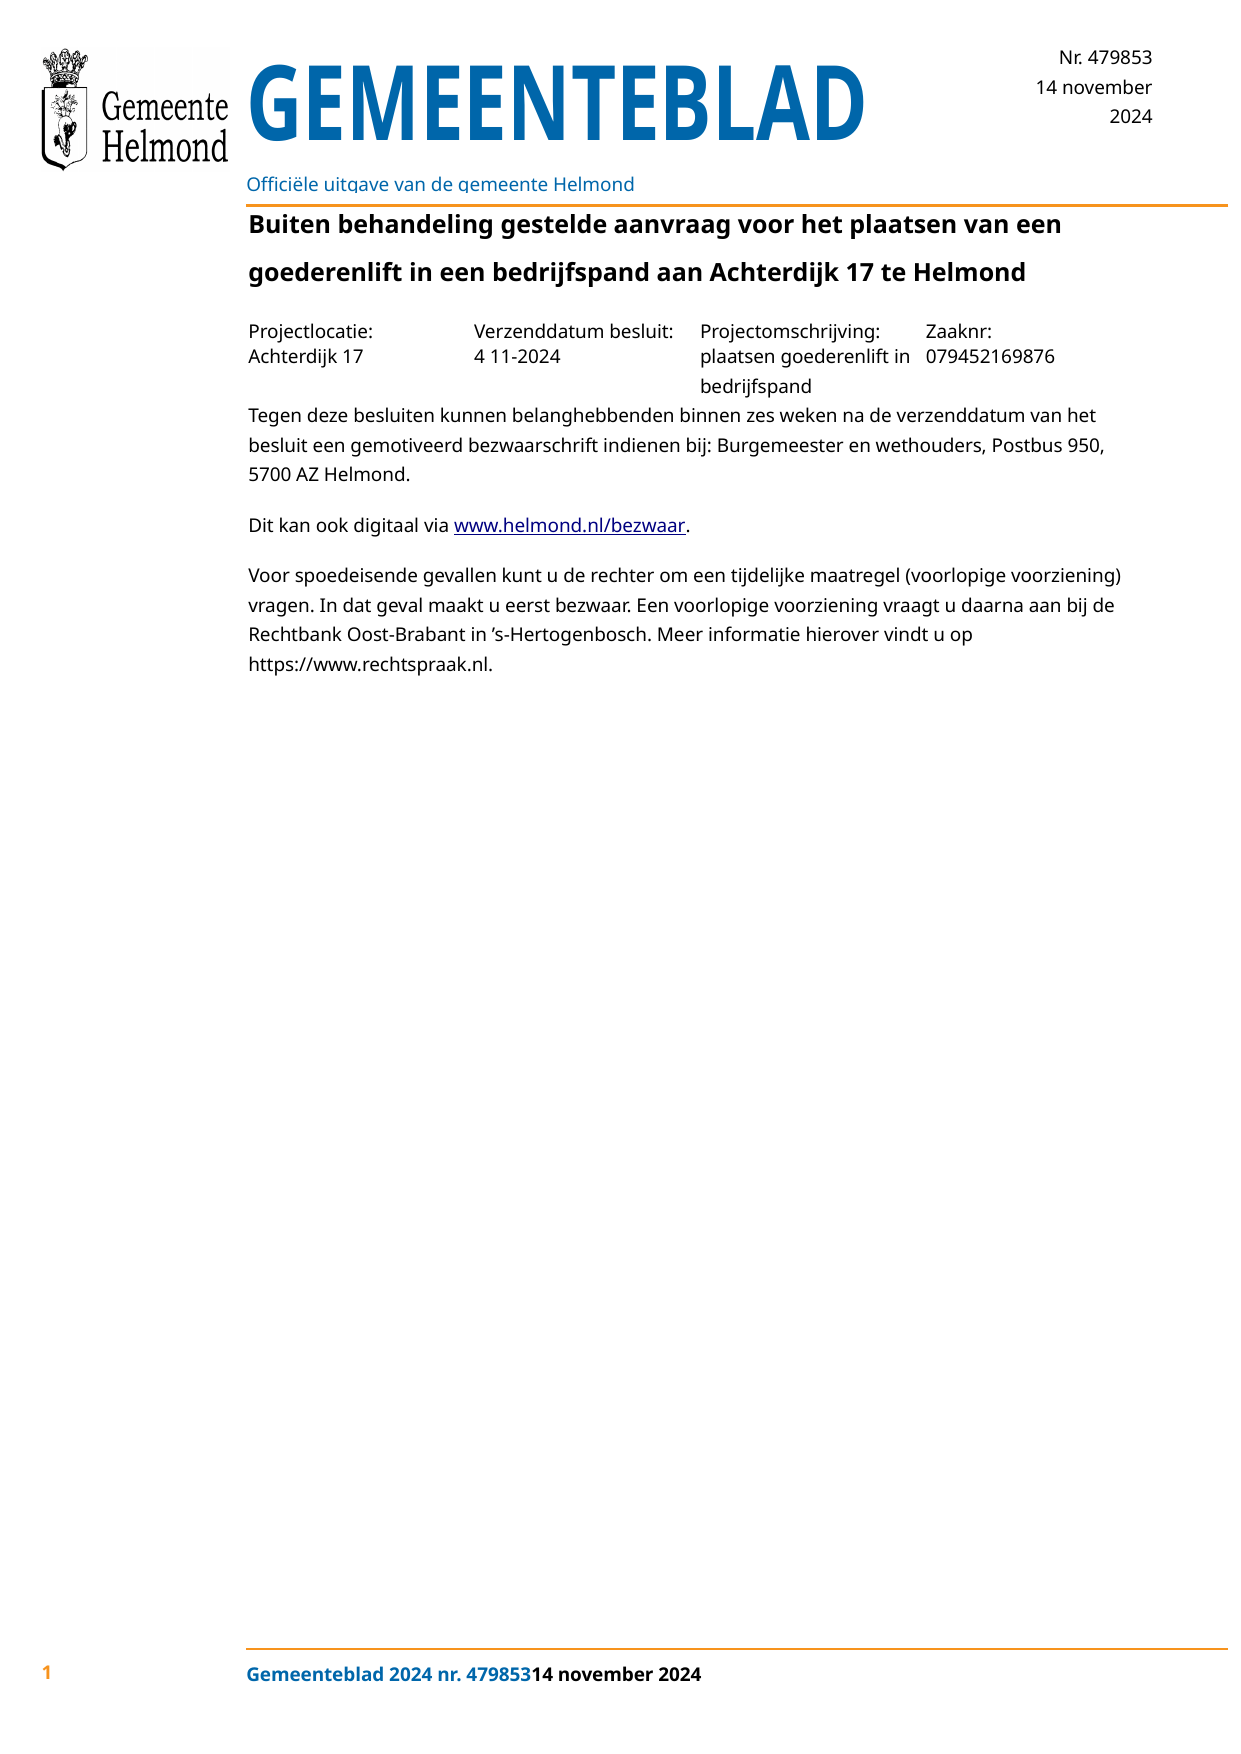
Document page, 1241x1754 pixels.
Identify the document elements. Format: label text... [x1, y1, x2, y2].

table_header Projectlocatie: [248, 318, 474, 344]
table_header Verzenddatum besluit: [474, 318, 700, 344]
table_cell plaatsen goederenlift in bedrijfspand [700, 344, 926, 399]
table_cell Achterdijk 17 [248, 344, 474, 399]
text Voor spoedeisende gevallen kunt u de rechter om een tijdelijke maatregel (voorlopige voorziening) vragen. In dat geval maakt u eerst bezwaar. Een voorlopige voorziening vraagt u daarna aan bij de Rechtbank Oost-Brabant in ’s-Hertogenbosch. Meer informatie hierover vindt u op https://www.rechtspraak.nl. [248, 562, 1152, 677]
text Tegen deze besluiten kunnen belanghebbenden binnen zes weken na de verzenddatum van het besluit een gemotiveerd bezwaarschrift indienen bij: Burgemeester en wethouders, Postbus 950, 5700 AZ Helmond. [248, 402, 1152, 487]
table_header Projectomschrijving: [700, 318, 926, 344]
table_header Zaaknr: [926, 318, 1152, 344]
text Dit kan ook digitaal via www.helmond.nl/bezwaar. [248, 512, 1152, 538]
table_cell 079452169876 [926, 344, 1152, 399]
text Buiten behandeling gestelde aanvraag voor het plaatsen van een goederenlift in een bedrijfspand aan Achterdijk 17 te Helmond [248, 207, 1152, 288]
table_cell 4 11-2024 [474, 344, 700, 399]
picture [41, 47, 231, 172]
